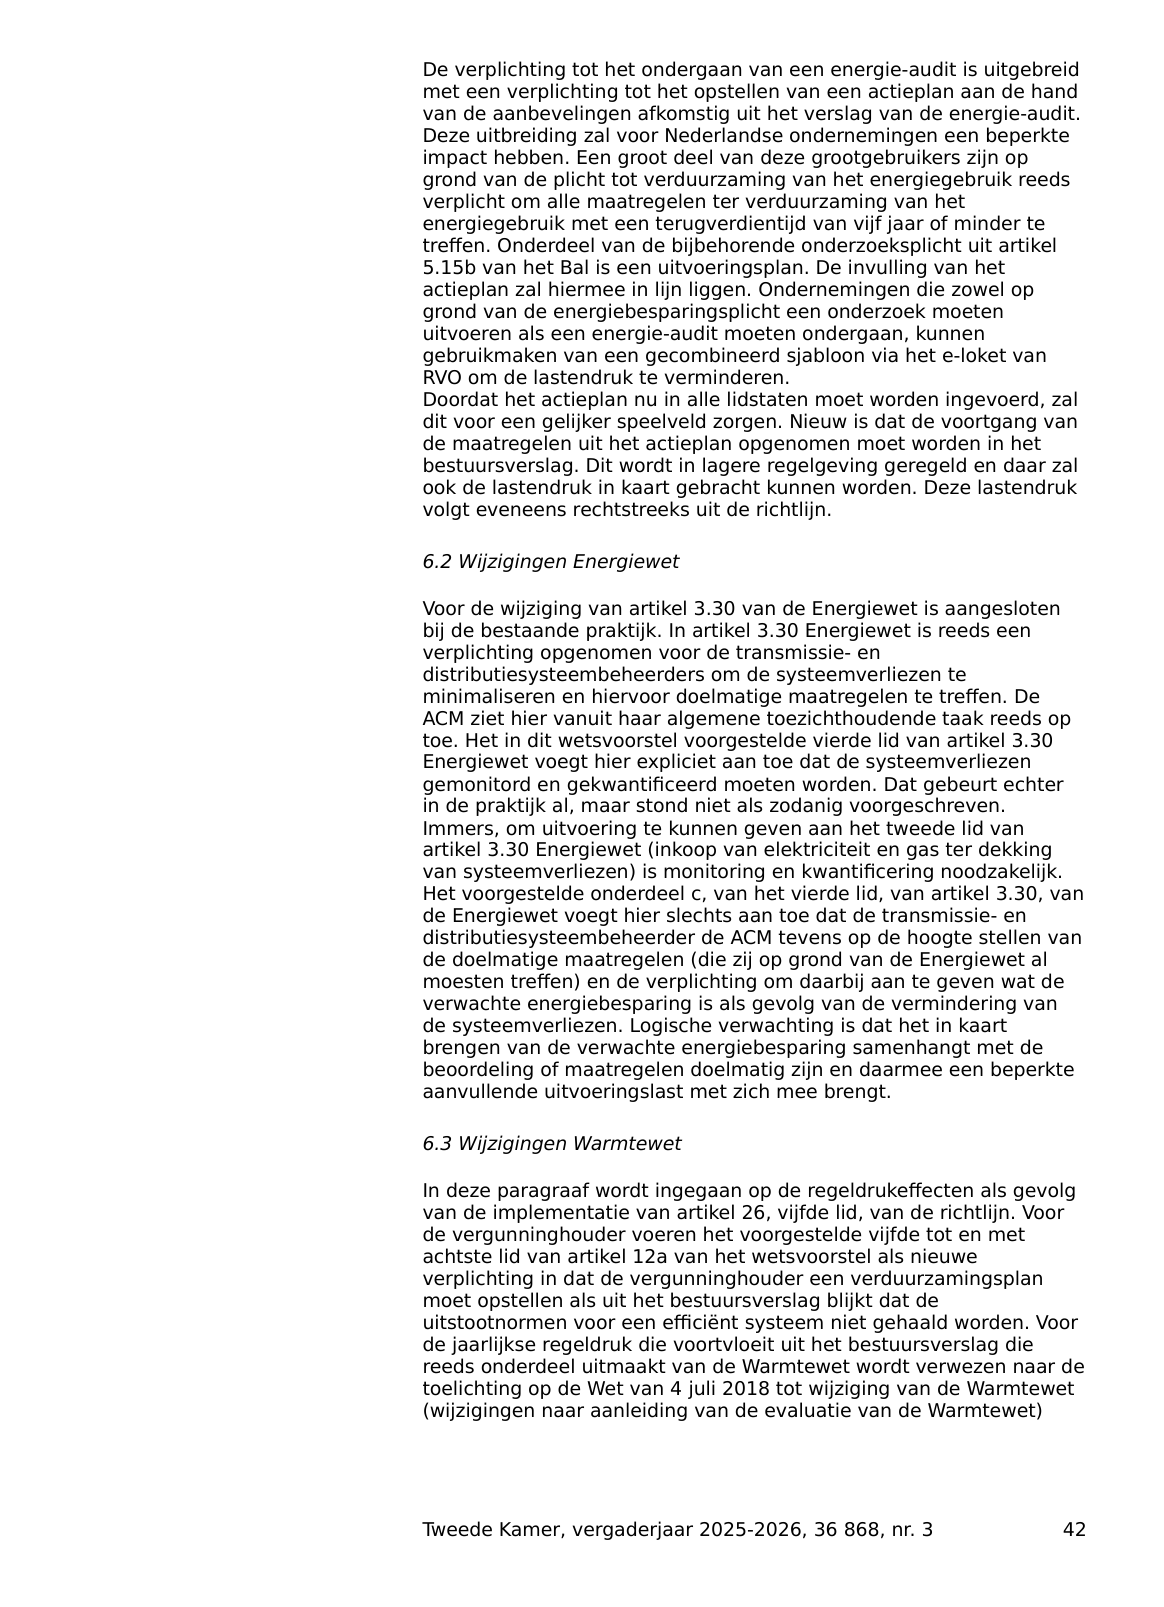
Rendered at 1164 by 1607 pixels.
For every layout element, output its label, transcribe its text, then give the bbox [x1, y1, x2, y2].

text Voor de wijziging van artikel 3.30 van de Energiewet is aangesloten bij de bestaande praktijk. In artikel 3.30 Energiewet is reeds een verplichting opgenomen voor de transmissie- en distributiesysteembeheerders om de systeemverliezen te minimaliseren en hiervoor doelmatige maatregelen te treffen. De ACM ziet hier vanuit haar algemene toezichthoudende taak reeds op toe. Het in dit wetsvoorstel voorgestelde vierde lid van artikel 3.30 Energiewet voegt hier expliciet aan toe dat de systeemverliezen gemonitord en gekwantificeerd moeten worden. Dat gebeurt echter in de praktijk al, maar stond niet als zodanig voorgeschreven. Immers, om uitvoering te kunnen geven aan het tweede lid van artikel 3.30 Energiewet (inkoop van elektriciteit en gas ter dekking van systeemverliezen) is monitoring en kwantificering noodzakelijk. Het voorgestelde onderdeel c, van het vierde lid, van artikel 3.30, van de Energiewet voegt hier slechts aan toe dat de transmissie- en distributiesysteembeheerder de ACM tevens op de hoogte stellen van de doelmatige maatregelen (die zij op grond van de Energiewet al moesten treffen) en de verplichting om daarbij aan te geven wat de verwachte energiebesparing is als gevolg van de vermindering van de systeemverliezen. Logische verwachting is dat het in kaart brengen van de verwachte energiebesparing samenhangt met de beoordeling of maatregelen doelmatig zijn en daarmee een beperkte aanvullende uitvoeringslast met zich mee brengt. [422, 598, 1087, 1103]
subtitle 6.2 Wijzigingen Energiewet [422, 551, 1087, 573]
text Doordat het actieplan nu in alle lidstaten moet worden ingevoerd, zal dit voor een gelijker speelveld zorgen. Nieuw is dat de voortgang van de maatregelen uit het actieplan opgenomen moet worden in het bestuursverslag. Dit wordt in lagere regelgeving geregeld en daar zal ook de lastendruk in kaart gebracht kunnen worden. Deze lastendruk volgt eveneens rechtstreeks uit de richtlijn. [422, 389, 1087, 521]
text In deze paragraaf wordt ingegaan op de regeldrukeffecten als gevolg van de implementatie van artikel 26, vijfde lid, van de richtlijn. Voor de vergunninghouder voeren het voorgestelde vijfde tot en met achtste lid van artikel 12a van het wetsvoorstel als nieuwe verplichting in dat de vergunninghouder een verduurzamingsplan moet opstellen als uit het bestuursverslag blijkt dat de uitstootnormen voor een efficiënt systeem niet gehaald worden. Voor de jaarlijkse regeldruk die voortvloeit uit het bestuursverslag die reeds onderdeel uitmaakt van de Warmtewet wordt verwezen naar de toelichting op de Wet van 4 juli 2018 tot wijziging van de Warmtewet (wijzigingen naar aanleiding van de evaluatie van de Warmtewet) [422, 1180, 1087, 1422]
text De verplichting tot het ondergaan van een energie-audit is uitgebreid met een verplichting tot het opstellen van een actieplan aan de hand van de aanbevelingen afkomstig uit het verslag van de energie-audit. Deze uitbreiding zal voor Nederlandse ondernemingen een beperkte impact hebben. Een groot deel van deze grootgebruikers zijn op grond van de plicht tot verduurzaming van het energiegebruik reeds verplicht om alle maatregelen ter verduurzaming van het energiegebruik met een terugverdientijd van vijf jaar of minder te treffen. Onderdeel van de bijbehorende onderzoeksplicht uit artikel 5.15b van het Bal is een uitvoeringsplan. De invulling van het actieplan zal hiermee in lijn liggen. Ondernemingen die zowel op grond van de energiebesparingsplicht een onderzoek moeten uitvoeren als een energie-audit moeten ondergaan, kunnen gebruikmaken van een gecombineerd sjabloon via het e-loket van RVO om de lastendruk te verminderen. [422, 59, 1087, 389]
subtitle 6.3 Wijzigingen Warmtewet [422, 1133, 1087, 1155]
